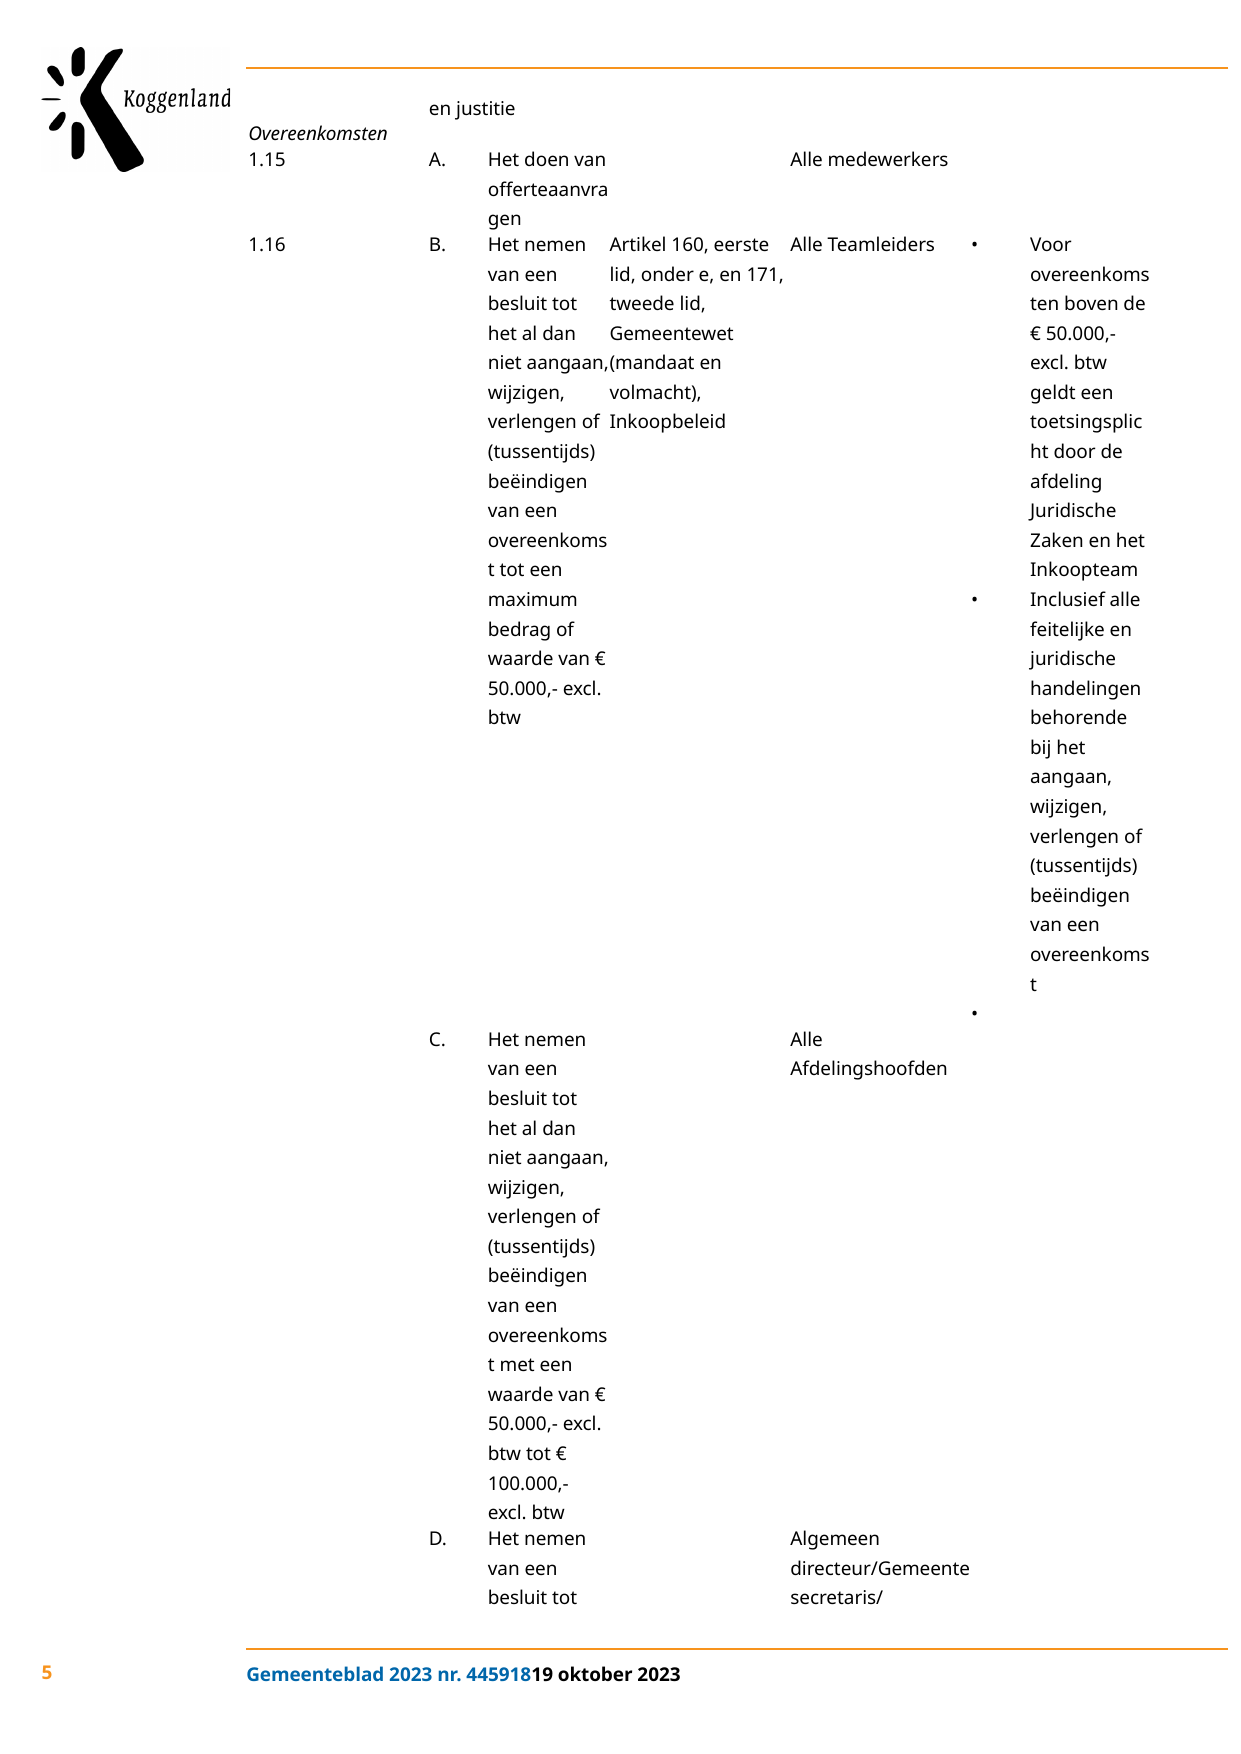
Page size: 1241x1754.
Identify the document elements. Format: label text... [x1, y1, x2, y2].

table_cell Voor overeenkomsten boven de € 50.000,- excl. btw geldt een toetsingsplicht door de afdeling Juridische Zaken en het Inkoopteam Inclusief alle feitelijke en juridische handelingen behorende bij het aangaan, wijzigen, verlengen of (tussentijds) beëindigen van een overeenkomst [971, 231, 1152, 1026]
table_cell Overeenkomsten [248, 121, 1152, 146]
table_cell Algemeen directeur/Gemeentesecretaris/ [790, 1525, 971, 1610]
picture [41, 47, 231, 172]
table_cell Alle Teamleiders [790, 231, 971, 1026]
table_cell Artikel 160, eerste lid, onder e, en 171, tweede lid, Gemeentewet (mandaat en volmacht), Inkoopbeleid [609, 231, 790, 1026]
table_cell [971, 1026, 1152, 1525]
table_cell [971, 1525, 1152, 1610]
table_cell [609, 146, 790, 231]
table_cell [609, 95, 790, 121]
table_cell Het nemen van een besluit tot het al dan niet aangaan, wijzigen, verlengen of (tussentijds) beëindigen van een overeenkomst tot een maximum bedrag of waarde van € 50.000,- excl. btw [429, 231, 609, 1026]
table_cell [609, 1525, 790, 1610]
table_cell [248, 1026, 429, 1525]
table_cell Alle Afdelingshoofden [790, 1026, 971, 1525]
table_cell 1.16 [248, 231, 429, 1026]
table_cell [790, 95, 971, 121]
table_cell en justitie [429, 95, 609, 121]
table_cell Het nemen van een besluit tot [429, 1525, 609, 1610]
table_cell [971, 146, 1152, 231]
table_cell Het doen van offerteaanvragen [429, 146, 609, 231]
table_cell Het nemen van een besluit tot het al dan niet aangaan, wijzigen, verlengen of (tussentijds) beëindigen van een overeenkomst met een waarde van € 50.000,- excl. btw tot € 100.000,- excl. btw [429, 1026, 609, 1525]
table_cell [248, 95, 429, 121]
table_cell [971, 95, 1152, 121]
table_cell [248, 1525, 429, 1610]
table_cell 1.15 [248, 146, 429, 231]
table_cell Alle medewerkers [790, 146, 971, 231]
table_cell [609, 1026, 790, 1525]
